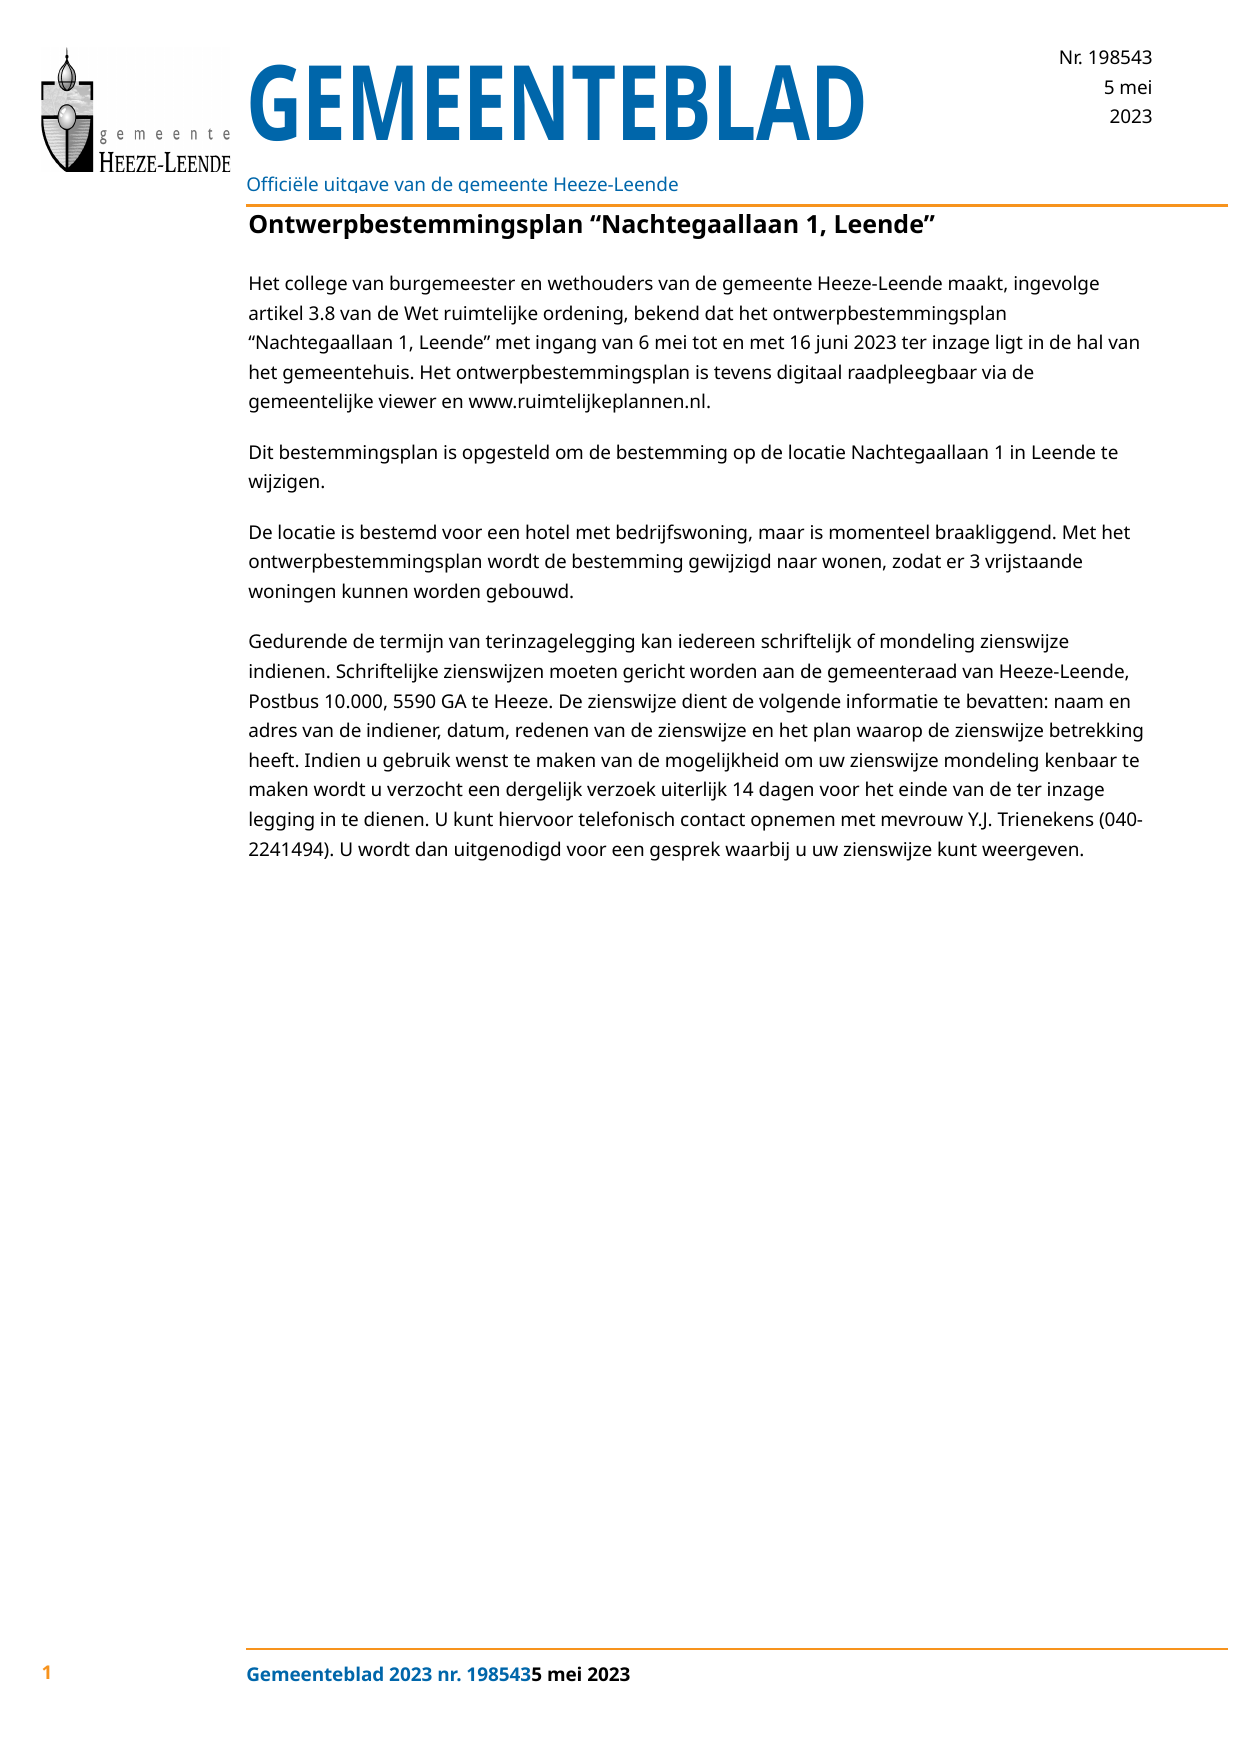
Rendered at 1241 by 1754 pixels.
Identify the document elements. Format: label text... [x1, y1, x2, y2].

text Ontwerpbestemmingsplan “Nachtegaallaan 1, Leende” [248, 207, 1152, 241]
picture [41, 47, 231, 172]
text Dit bestemmingsplan is opgesteld om de bestemming op de locatie Nachtegaallaan 1 in Leende te wijzigen. [248, 439, 1152, 494]
text Het college van burgemeester en wethouders van de gemeente Heeze-Leende maakt, ingevolge artikel 3.8 van de Wet ruimtelijke ordening, bekend dat het ontwerpbestemmingsplan “Nachtegaallaan 1, Leende” met ingang van 6 mei tot en met 16 juni 2023 ter inzage ligt in de hal van het gemeentehuis. Het ontwerpbestemmingsplan is tevens digitaal raadpleegbaar via de gemeentelijke viewer en www.ruimtelijkeplannen.nl. [248, 270, 1152, 414]
text De locatie is bestemd voor een hotel met bedrijfswoning, maar is momenteel braakliggend. Met het ontwerpbestemmingsplan wordt de bestemming gewijzigd naar wonen, zodat er 3 vrijstaande woningen kunnen worden gebouwd. [248, 519, 1152, 604]
text Gedurende de termijn van terinzagelegging kan iedereen schriftelijk of mondeling zienswijze indienen. Schriftelijke zienswijzen moeten gericht worden aan de gemeenteraad van Heeze-Leende, Postbus 10.000, 5590 GA te Heeze. De zienswijze dient de volgende informatie te bevatten: naam en adres van de indiener, datum, redenen van de zienswijze en het plan waarop de zienswijze betrekking heeft. Indien u gebruik wenst te maken van de mogelijkheid om uw zienswijze mondeling kenbaar te maken wordt u verzocht een dergelijk verzoek uiterlijk 14 dagen voor het einde van de ter inzage legging in te dienen. U kunt hiervoor telefonisch contact opnemen met mevrouw Y.J. Trienekens (040-2241494). U wordt dan uitgenodigd voor een gesprek waarbij u uw zienswijze kunt weergeven. [248, 629, 1152, 861]
